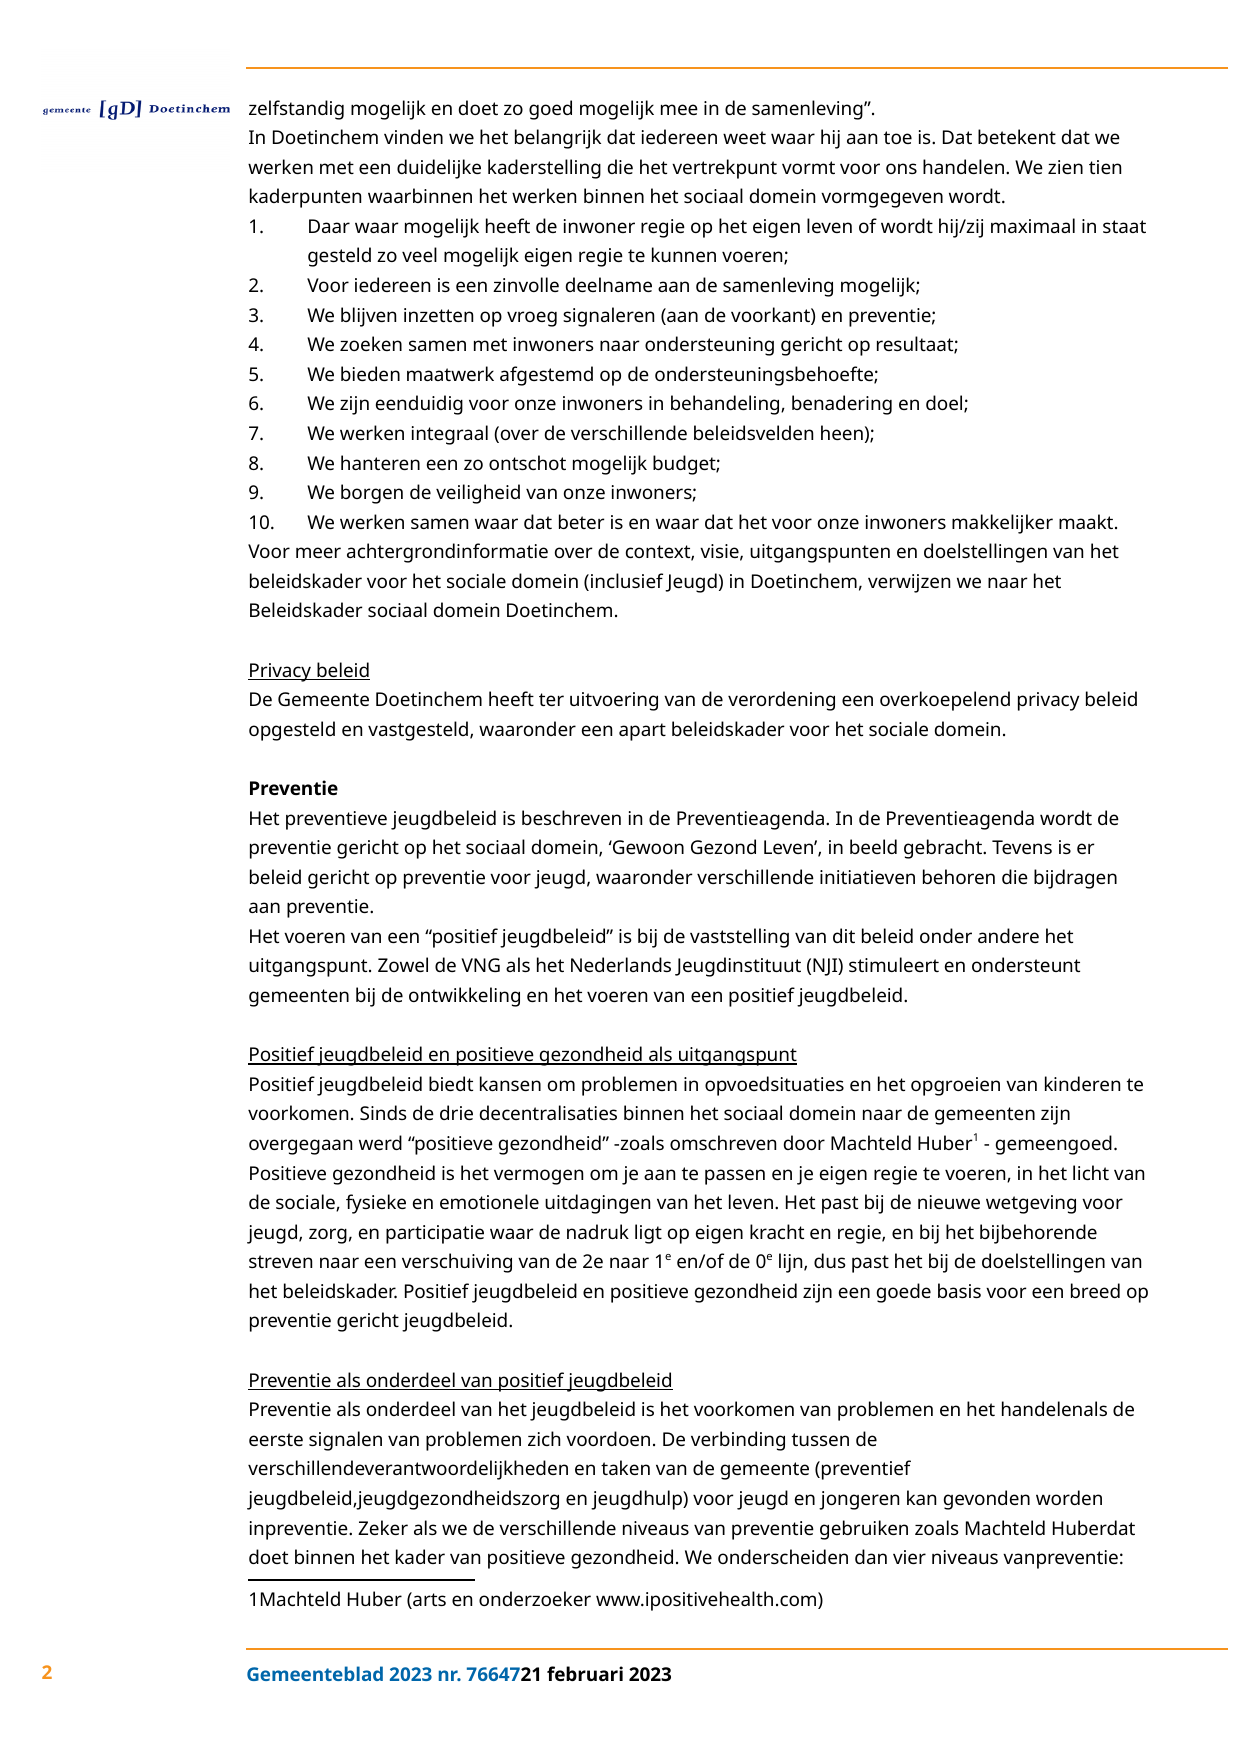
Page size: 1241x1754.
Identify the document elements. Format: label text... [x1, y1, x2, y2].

text Privacy beleid [248, 657, 1152, 683]
list We bieden maatwerk afgestemd op de ondersteuningsbehoefte; [248, 361, 1152, 387]
list We borgen de veiligheid van onze inwoners; [248, 479, 1152, 505]
text Preventie [248, 775, 1152, 801]
text Voor meer achtergrondinformatie over de context, visie, uitgangspunten en doelstellingen van het beleidskader voor het sociale domein (inclusief Jeugd) in Doetinchem, verwijzen we naar het Beleidskader sociaal domein Doetinchem. [248, 538, 1152, 623]
text Het voeren van een “positief jeugdbeleid” is bij de vaststelling van dit beleid onder andere het uitgangspunt. Zowel de VNG als het Nederlands Jeugdinstituut (NJI) stimuleert en ondersteunt gemeenten bij de ontwikkeling en het voeren van een positief jeugdbeleid. [248, 923, 1152, 1008]
list We blijven inzetten op vroeg signaleren (aan de voorkant) en preventie; [248, 302, 1152, 328]
picture [41, 47, 231, 172]
text Preventie als onderdeel van positief jeugdbeleid [248, 1367, 1152, 1393]
text zelfstandig mogelijk en doet zo goed mogelijk mee in de samenleving”. [248, 95, 1152, 121]
list We zijn eenduidig voor onze inwoners in behandeling, benadering en doel; [248, 391, 1152, 416]
text Preventie als onderdeel van het jeugdbeleid is het voorkomen van problemen en het handelenals de eerste signalen van problemen zich voordoen. De verbinding tussen de verschillendeverantwoordelijkheden en taken van de gemeente (preventief jeugdbeleid,jeugdgezondheidszorg en jeugdhulp) voor jeugd en jongeren kan gevonden worden inpreventie. Zeker als we de verschillende niveaus van preventie gebruiken zoals Machteld Huberdat doet binnen het kader van positieve gezondheid. We onderscheiden dan vier niveaus vanpreventie: [248, 1396, 1152, 1570]
list We werken integraal (over de verschillende beleidsvelden heen); [248, 420, 1152, 446]
text Positief jeugdbeleid biedt kansen om problemen in opvoedsituaties en het opgroeien van kinderen te voorkomen. Sinds de drie decentralisaties binnen het sociaal domein naar de gemeenten zijn overgegaan werd “positieve gezondheid” -zoals omschreven door Machteld Huber - gemeengoed. Positieve gezondheid is het vermogen om je aan te passen en je eigen regie te voeren, in het licht van de sociale, fysieke en emotionele uitdagingen van het leven. Het past bij de nieuwe wetgeving voor jeugd, zorg, en participatie waar de nadruk ligt op eigen kracht en regie, en bij het bijbehorende streven naar een verschuiving van de 2e naar 1e en/of de 0e lijn, dus past het bij de doelstellingen van het beleidskader. Positief jeugdbeleid en positieve gezondheid zijn een goede basis voor een breed op preventie gericht jeugdbeleid. [248, 1071, 1152, 1333]
text De Gemeente Doetinchem heeft ter uitvoering van de verordening een overkoepelend privacy beleid opgesteld en vastgesteld, waaronder een apart beleidskader voor het sociale domein. [248, 686, 1152, 742]
list We werken samen waar dat beter is en waar dat het voor onze inwoners makkelijker maakt. [248, 509, 1152, 535]
text Positief jeugdbeleid en positieve gezondheid als uitgangspunt [248, 1041, 1152, 1067]
text Het preventieve jeugdbeleid is beschreven in de Preventieagenda. In de Preventieagenda wordt de preventie gericht op het sociaal domein, ‘Gewoon Gezond Leven’, in beeld gebracht. Tevens is er beleid gericht op preventie voor jeugd, waaronder verschillende initiatieven behoren die bijdragen aan preventie. [248, 805, 1152, 919]
list We hanteren een zo ontschot mogelijk budget; [248, 450, 1152, 476]
list We zoeken samen met inwoners naar ondersteuning gericht op resultaat; [248, 331, 1152, 357]
list Daar waar mogelijk heeft de inwoner regie op het eigen leven of wordt hij/zij maximaal in staat gesteld zo veel mogelijk eigen regie te kunnen voeren; [248, 213, 1152, 268]
text Machteld Huber (arts en onderzoeker www.ipositivehealth.com) [248, 1586, 1152, 1612]
list Voor iedereen is een zinvolle deelname aan de samenleving mogelijk; [248, 272, 1152, 298]
text In Doetinchem vinden we het belangrijk dat iedereen weet waar hij aan toe is. Dat betekent dat we werken met een duidelijke kaderstelling die het vertrekpunt vormt voor ons handelen. We zien tien kaderpunten waarbinnen het werken binnen het sociaal domein vormgegeven wordt. [248, 124, 1152, 209]
